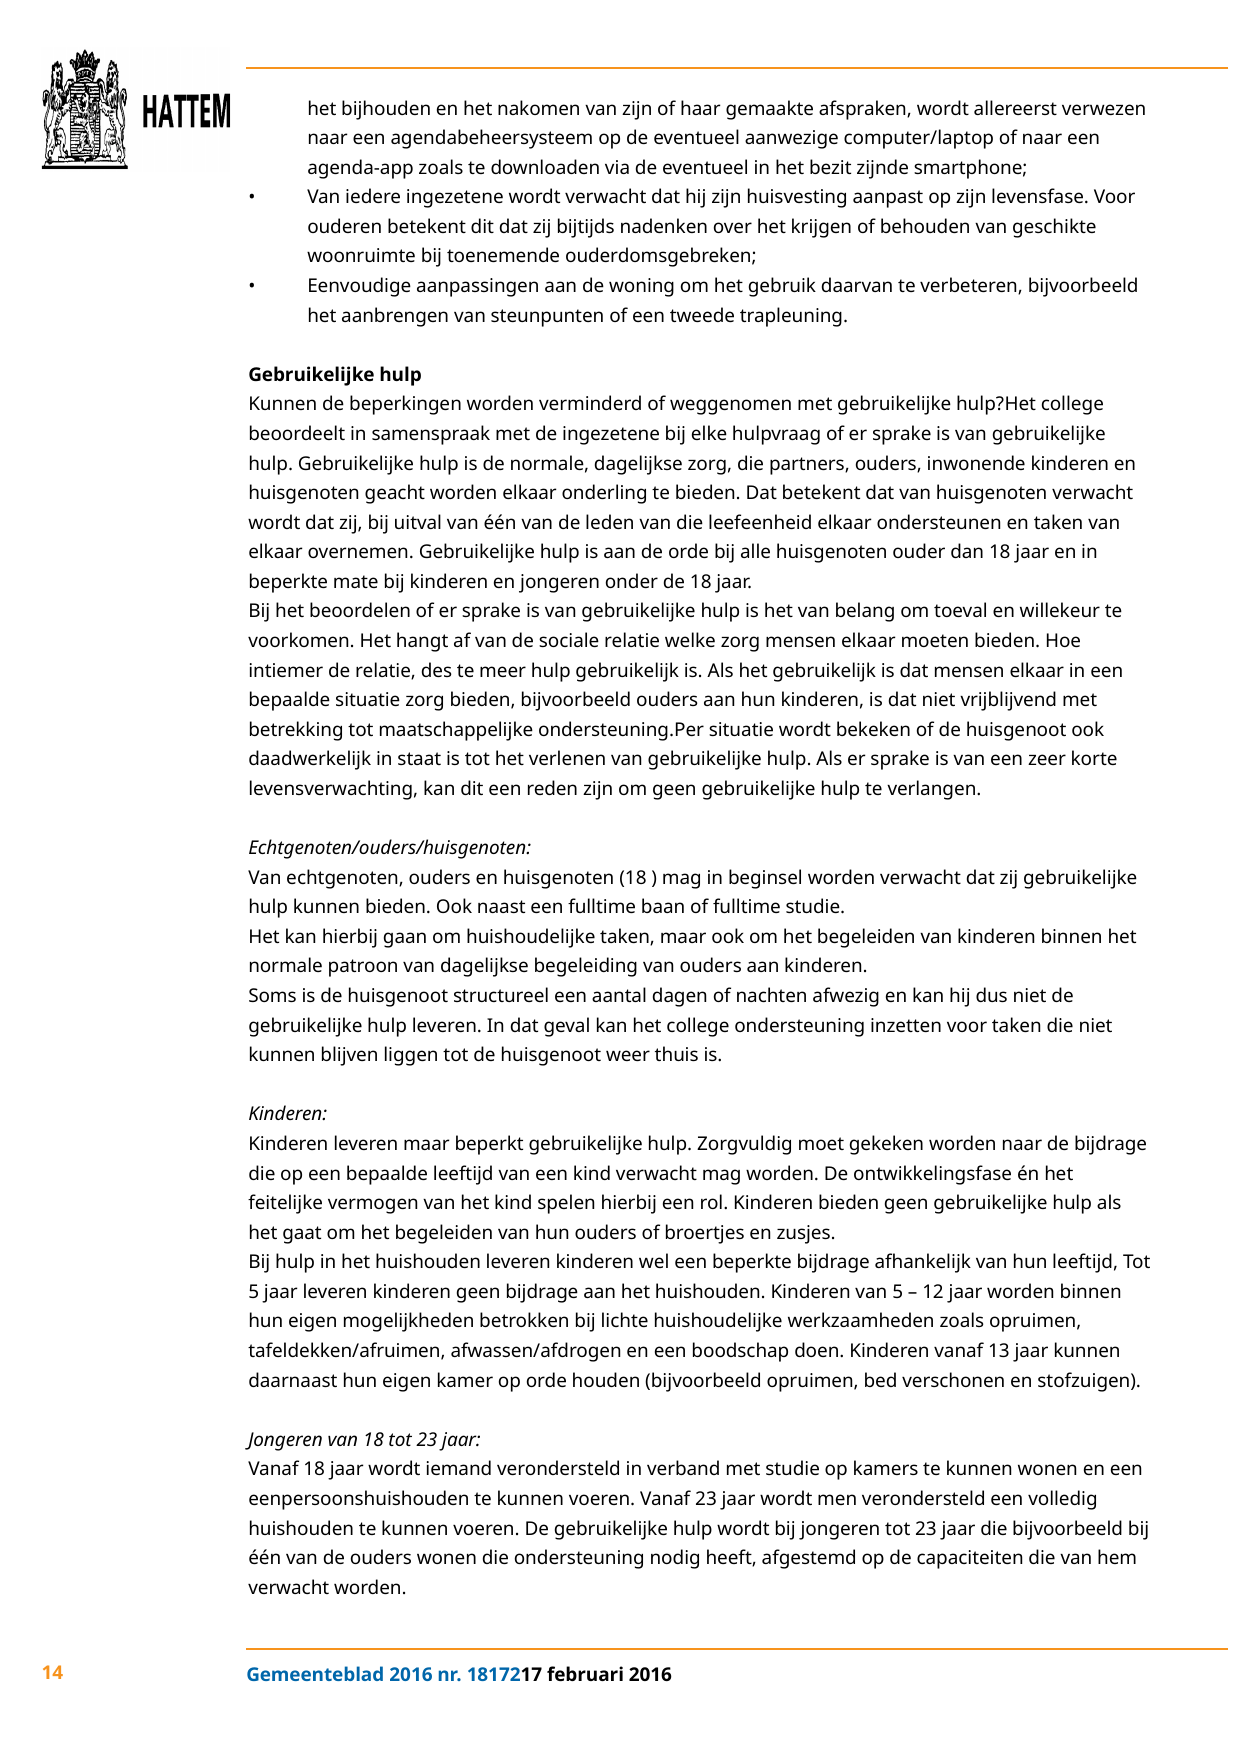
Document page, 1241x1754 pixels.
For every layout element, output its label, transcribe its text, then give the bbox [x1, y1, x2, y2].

text Vanaf 18 jaar wordt iemand verondersteld in verband met studie op kamers te kunnen wonen en een eenpersoonshuishouden te kunnen voeren. Vanaf 23 jaar wordt men verondersteld een volledig huishouden te kunnen voeren. De gebruikelijke hulp wordt bij jongeren tot 23 jaar die bijvoorbeeld bij één van de ouders wonen die ondersteuning nodig heeft, afgestemd op de capaciteiten die van hem verwacht worden. [248, 1456, 1152, 1600]
text Het kan hierbij gaan om huishoudelijke taken, maar ook om het begeleiden van kinderen binnen het normale patroon van dagelijkse begeleiding van ouders aan kinderen. [248, 923, 1152, 978]
text Kunnen de beperkingen worden verminderd of weggenomen met gebruikelijke hulp?Het college beoordeelt in samenspraak met de ingezetene bij elke hulpvraag of er sprake is van gebruikelijke hulp. Gebruikelijke hulp is de normale, dagelijkse zorg, die partners, ouders, inwonende kinderen en huisgenoten geacht worden elkaar onderling te bieden. Dat betekent dat van huisgenoten verwacht wordt dat zij, bij uitval van één van de leden van die leefeenheid elkaar ondersteunen en taken van elkaar overnemen. Gebruikelijke hulp is aan de orde bij alle huisgenoten ouder dan 18 jaar en in beperkte mate bij kinderen en jongeren onder de 18 jaar. [248, 391, 1152, 594]
text Echtgenoten/ouders/huisgenoten: [248, 834, 1152, 860]
list het bijhouden en het nakomen van zijn of haar gemaakte afspraken, wordt allereerst verwezen naar een agendabeheersysteem op de eventueel aanwezige computer/laptop of naar een agenda-app zoals te downloaden via de eventueel in het bezit zijnde smartphone; [248, 95, 1152, 180]
text Kinderen: [248, 1101, 1152, 1126]
text Bij hulp in het huishouden leveren kinderen wel een beperkte bijdrage afhankelijk van hun leeftijd, Tot 5 jaar leveren kinderen geen bijdrage aan het huishouden. Kinderen van 5 – 12 jaar worden binnen hun eigen mogelijkheden betrokken bij lichte huishoudelijke werkzaamheden zoals opruimen, tafeldekken/afruimen, afwassen/afdrogen en een boodschap doen. Kinderen vanaf 13 jaar kunnen daarnaast hun eigen kamer op orde houden (bijvoorbeeld opruimen, bed verschonen en stofzuigen). [248, 1248, 1152, 1393]
list Van iedere ingezetene wordt verwacht dat hij zijn huisvesting aanpast op zijn levensfase. Voor ouderen betekent dit dat zij bijtijds nadenken over het krijgen of behouden van geschikte woonruimte bij toenemende ouderdomsgebreken; [248, 183, 1152, 268]
text Bij het beoordelen of er sprake is van gebruikelijke hulp is het van belang om toeval en willekeur te voorkomen. Het hangt af van de sociale relatie welke zorg mensen elkaar moeten bieden. Hoe intiemer de relatie, des te meer hulp gebruikelijk is. Als het gebruikelijk is dat mensen elkaar in een bepaalde situatie zorg bieden, bijvoorbeeld ouders aan hun kinderen, is dat niet vrijblijvend met betrekking tot maatschappelijke ondersteuning.Per situatie wordt bekeken of de huisgenoot ook daadwerkelijk in staat is tot het verlenen van gebruikelijke hulp. Als er sprake is van een zeer korte levensverwachting, kan dit een reden zijn om geen gebruikelijke hulp te verlangen. [248, 598, 1152, 801]
text Gebruikelijke hulp [248, 361, 1152, 387]
text Kinderen leveren maar beperkt gebruikelijke hulp. Zorgvuldig moet gekeken worden naar de bijdrage die op een bepaalde leeftijd van een kind verwacht mag worden. De ontwikkelingsfase én het feitelijke vermogen van het kind spelen hierbij een rol. Kinderen bieden geen gebruikelijke hulp als het gaat om het begeleiden van hun ouders of broertjes en zusjes. [248, 1130, 1152, 1245]
text Van echtgenoten, ouders en huisgenoten (18 ) mag in beginsel worden verwacht dat zij gebruikelijke hulp kunnen bieden. Ook naast een fulltime baan of fulltime studie. [248, 864, 1152, 919]
picture [41, 47, 231, 172]
text Soms is de huisgenoot structureel een aantal dagen of nachten afwezig en kan hij dus niet de gebruikelijke hulp leveren. In dat geval kan het college ondersteuning inzetten voor taken die niet kunnen blijven liggen tot de huisgenoot weer thuis is. [248, 982, 1152, 1067]
list Eenvoudige aanpassingen aan de woning om het gebruik daarvan te verbeteren, bijvoorbeeld het aanbrengen van steunpunten of een tweede trapleuning. [248, 272, 1152, 328]
text Jongeren van 18 tot 23 jaar: [248, 1426, 1152, 1452]
